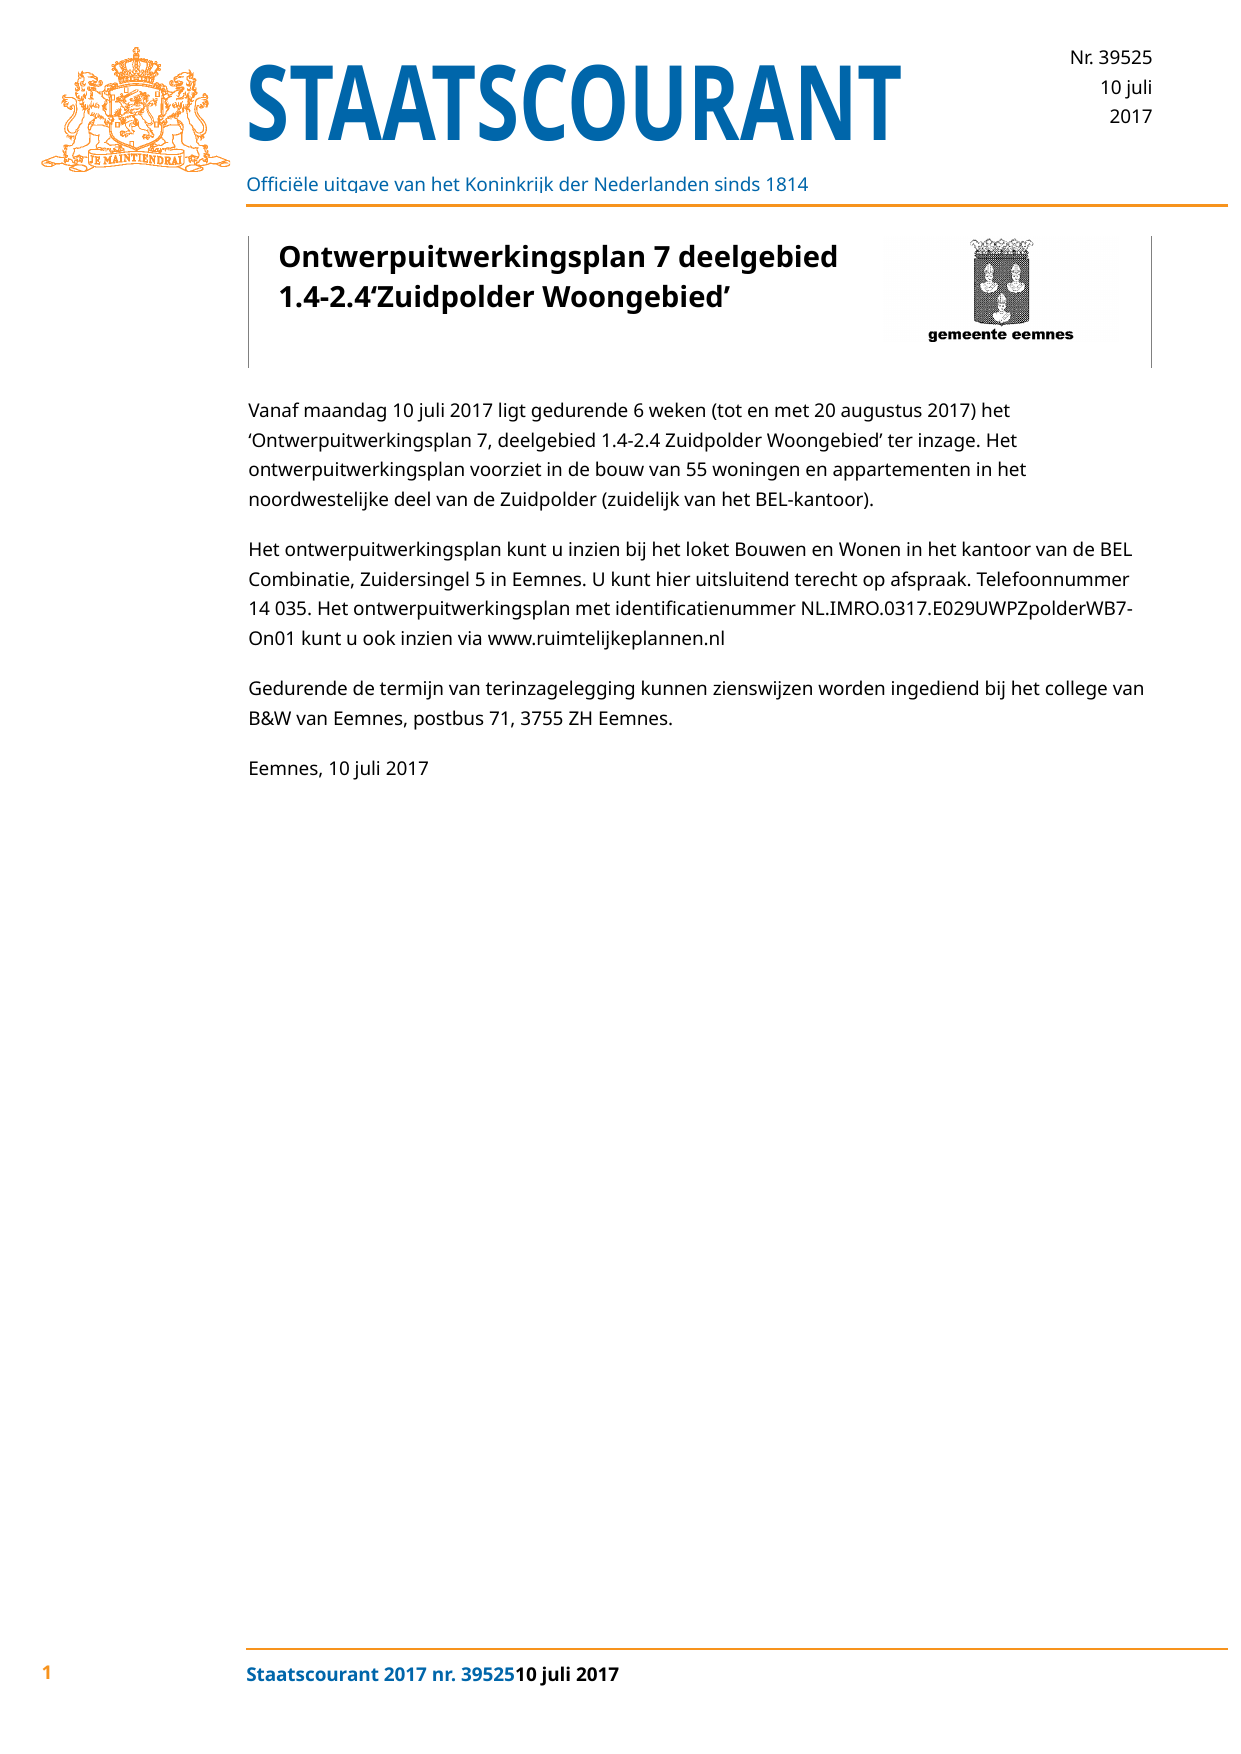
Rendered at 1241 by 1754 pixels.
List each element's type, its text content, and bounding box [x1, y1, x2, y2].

table_header Ontwerpuitwerkingsplan 7 deelgebied 1.4-2.4‘Zuidpolder Woongebied’ [249, 236, 850, 368]
text Gedurende de termijn van terinzagelegging kunnen zienswijzen worden ingediend bij het college van B&W van Eemnes, postbus 71, 3755 ZH Eemnes. [248, 676, 1152, 731]
table_header [850, 236, 1151, 368]
picture [41, 47, 231, 172]
text Eemnes, 10 juli 2017 [248, 756, 1152, 781]
text Vanaf maandag 10 juli 2017 ligt gedurende 6 weken (tot en met 20 augustus 2017) het ‘Ontwerpuitwerkingsplan 7, deelgebied 1.4-2.4 Zuidpolder Woongebied’ ter inzage. Het ontwerpuitwerkingsplan voorziet in de bouw van 55 woningen en appartementen in het noordwestelijke deel van de Zuidpolder (zuidelijk van het BEL-kantoor). [248, 397, 1152, 512]
picture [882, 236, 1119, 342]
text Het ontwerpuitwerkingsplan kunt u inzien bij het loket Bouwen en Wonen in het kantoor van de BEL Combinatie, Zuidersingel 5 in Eemnes. U kunt hier uitsluitend terecht op afspraak. Telefoonnummer 14 035. Het ontwerpuitwerkingsplan met identificatienummer NL.IMRO.0317.E029UWPZpolderWB7-On01 kunt u ook inzien via www.ruimtelijkeplannen.nl [248, 536, 1152, 651]
